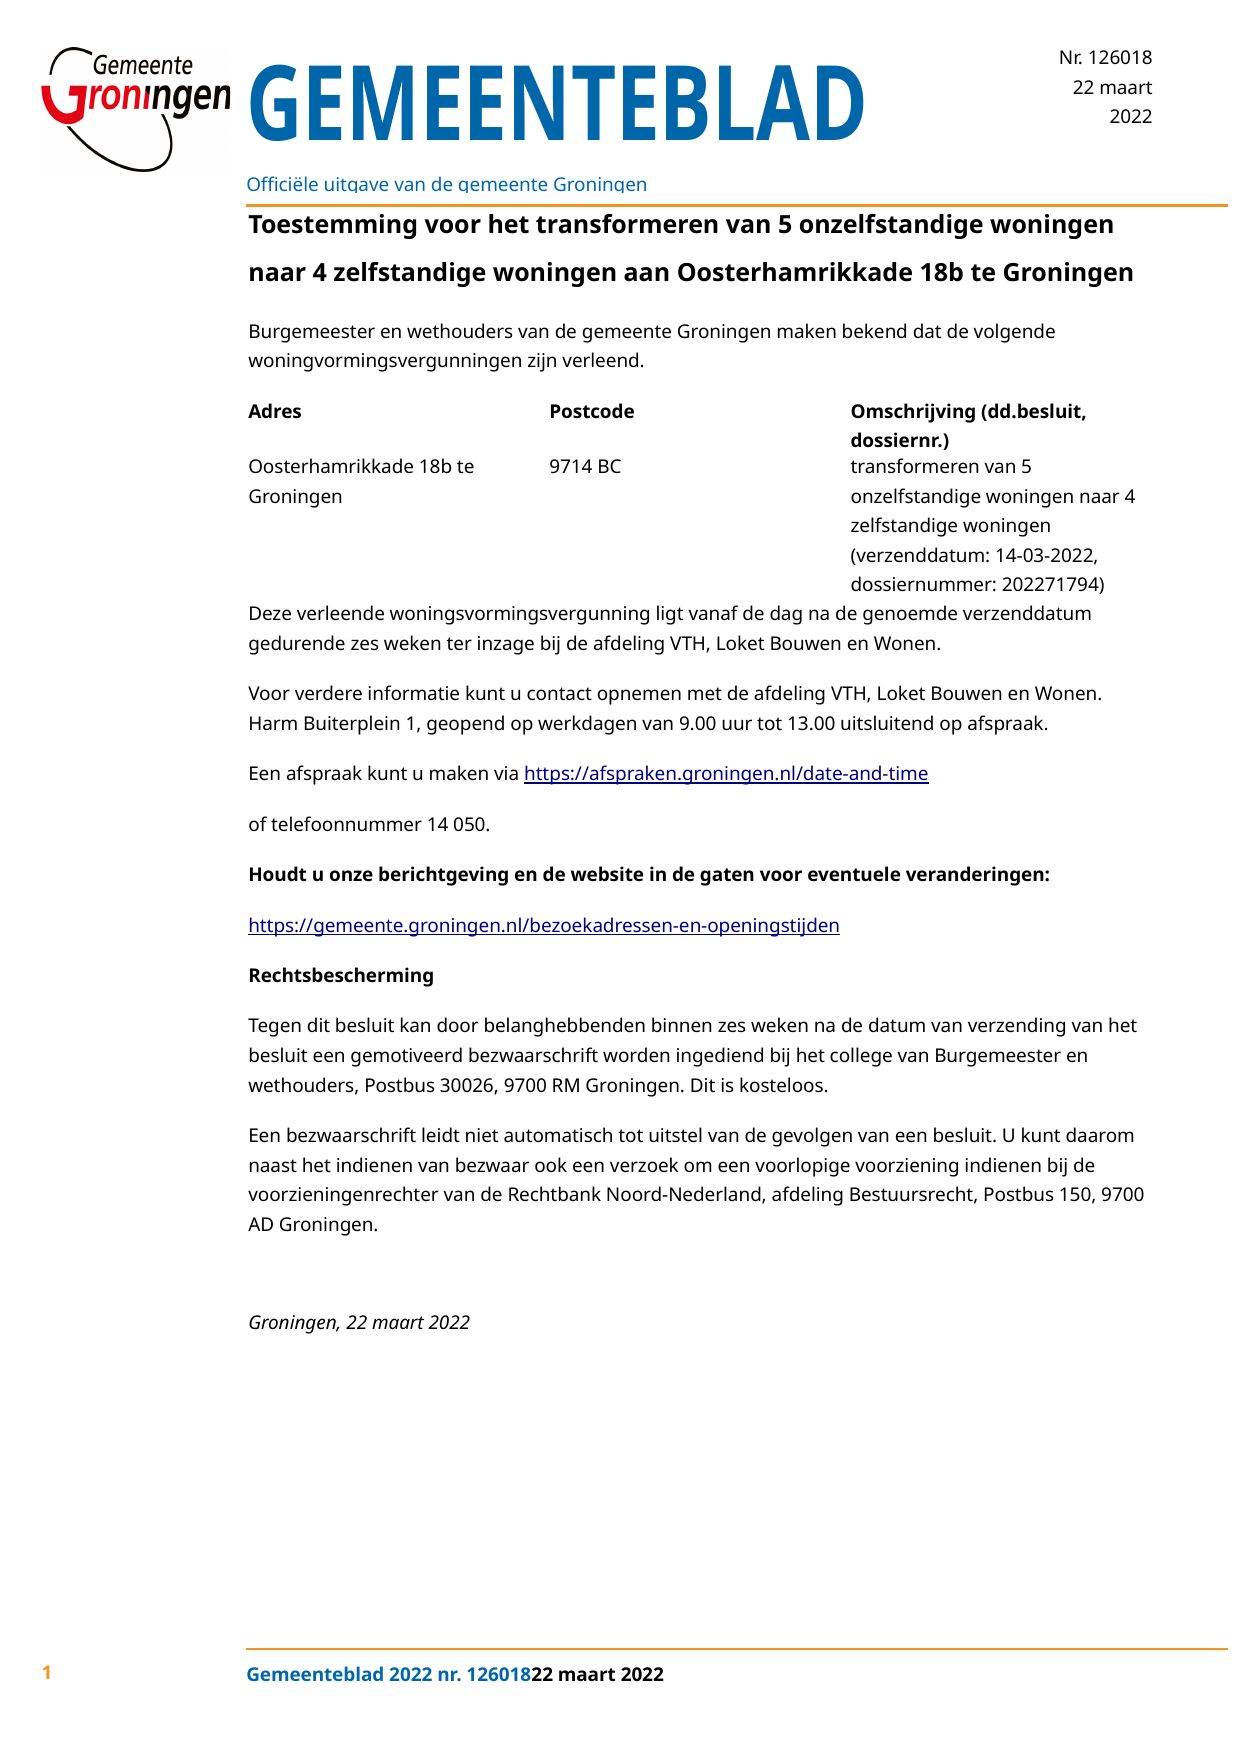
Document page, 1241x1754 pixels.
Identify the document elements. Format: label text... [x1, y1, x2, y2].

text of telefoonnummer 14 050. [248, 811, 1152, 837]
table_header Omschrijving (dd.besluit, dossiernr.) [850, 398, 1152, 453]
table_cell 9714 BC [549, 453, 850, 597]
table_cell Oosterhamrikkade 18b te Groningen [248, 453, 549, 597]
text Tegen dit besluit kan door belanghebbenden binnen zes weken na de datum van verzending van het besluit een gemotiveerd bezwaarschrift worden ingediend bij het college van Burgemeester en wethouders, Postbus 30026, 9700 RM Groningen. Dit is kosteloos. [248, 1013, 1152, 1098]
text Burgemeester en wethouders van de gemeente Groningen maken bekend dat de volgende woningvormingsvergunningen zijn verleend. [248, 318, 1152, 373]
table_header Postcode [549, 398, 850, 453]
table_header Adres [248, 398, 549, 453]
text Deze verleende woningsvormingsvergunning ligt vanaf de dag na de genoemde verzenddatum gedurende zes weken ter inzage bij de afdeling VTH, Loket Bouwen en Wonen. [248, 601, 1152, 656]
text https://gemeente.groningen.nl/bezoekadressen-en-openingstijden [248, 912, 1152, 938]
table_cell transformeren van 5 onzelfstandige woningen naar 4 zelfstandige woningen (verzenddatum: 14-03-2022, dossiernummer: 202271794) [850, 453, 1152, 597]
text Houdt u onze berichtgeving en de website in de gaten voor eventuele veranderingen: [248, 861, 1152, 887]
text Groningen, 22 maart 2022 [248, 1309, 1152, 1335]
text Voor verdere informatie kunt u contact opnemen met de afdeling VTH, Loket Bouwen en Wonen. Harm Buiterplein 1, geopend op werkdagen van 9.00 uur tot 13.00 uitsluitend op afspraak. [248, 681, 1152, 736]
text Rechtsbescherming [248, 962, 1152, 988]
text Een afspraak kunt u maken via https://afspraken.groningen.nl/date-and-time [248, 761, 1152, 786]
text Een bezwaarschrift leidt niet automatisch tot uitstel van de gevolgen van een besluit. U kunt daarom naast het indienen van bezwaar ook een verzoek om een voorlopige voorziening indienen bij de voorzieningenrechter van de Rechtbank Noord-Nederland, afdeling Bestuursrecht, Postbus 150, 9700 AD Groningen. [248, 1122, 1152, 1237]
picture [41, 47, 231, 172]
text Toestemming voor het transformeren van 5 onzelfstandige woningen naar 4 zelfstandige woningen aan Oosterhamrikkade 18b te Groningen [248, 207, 1152, 288]
